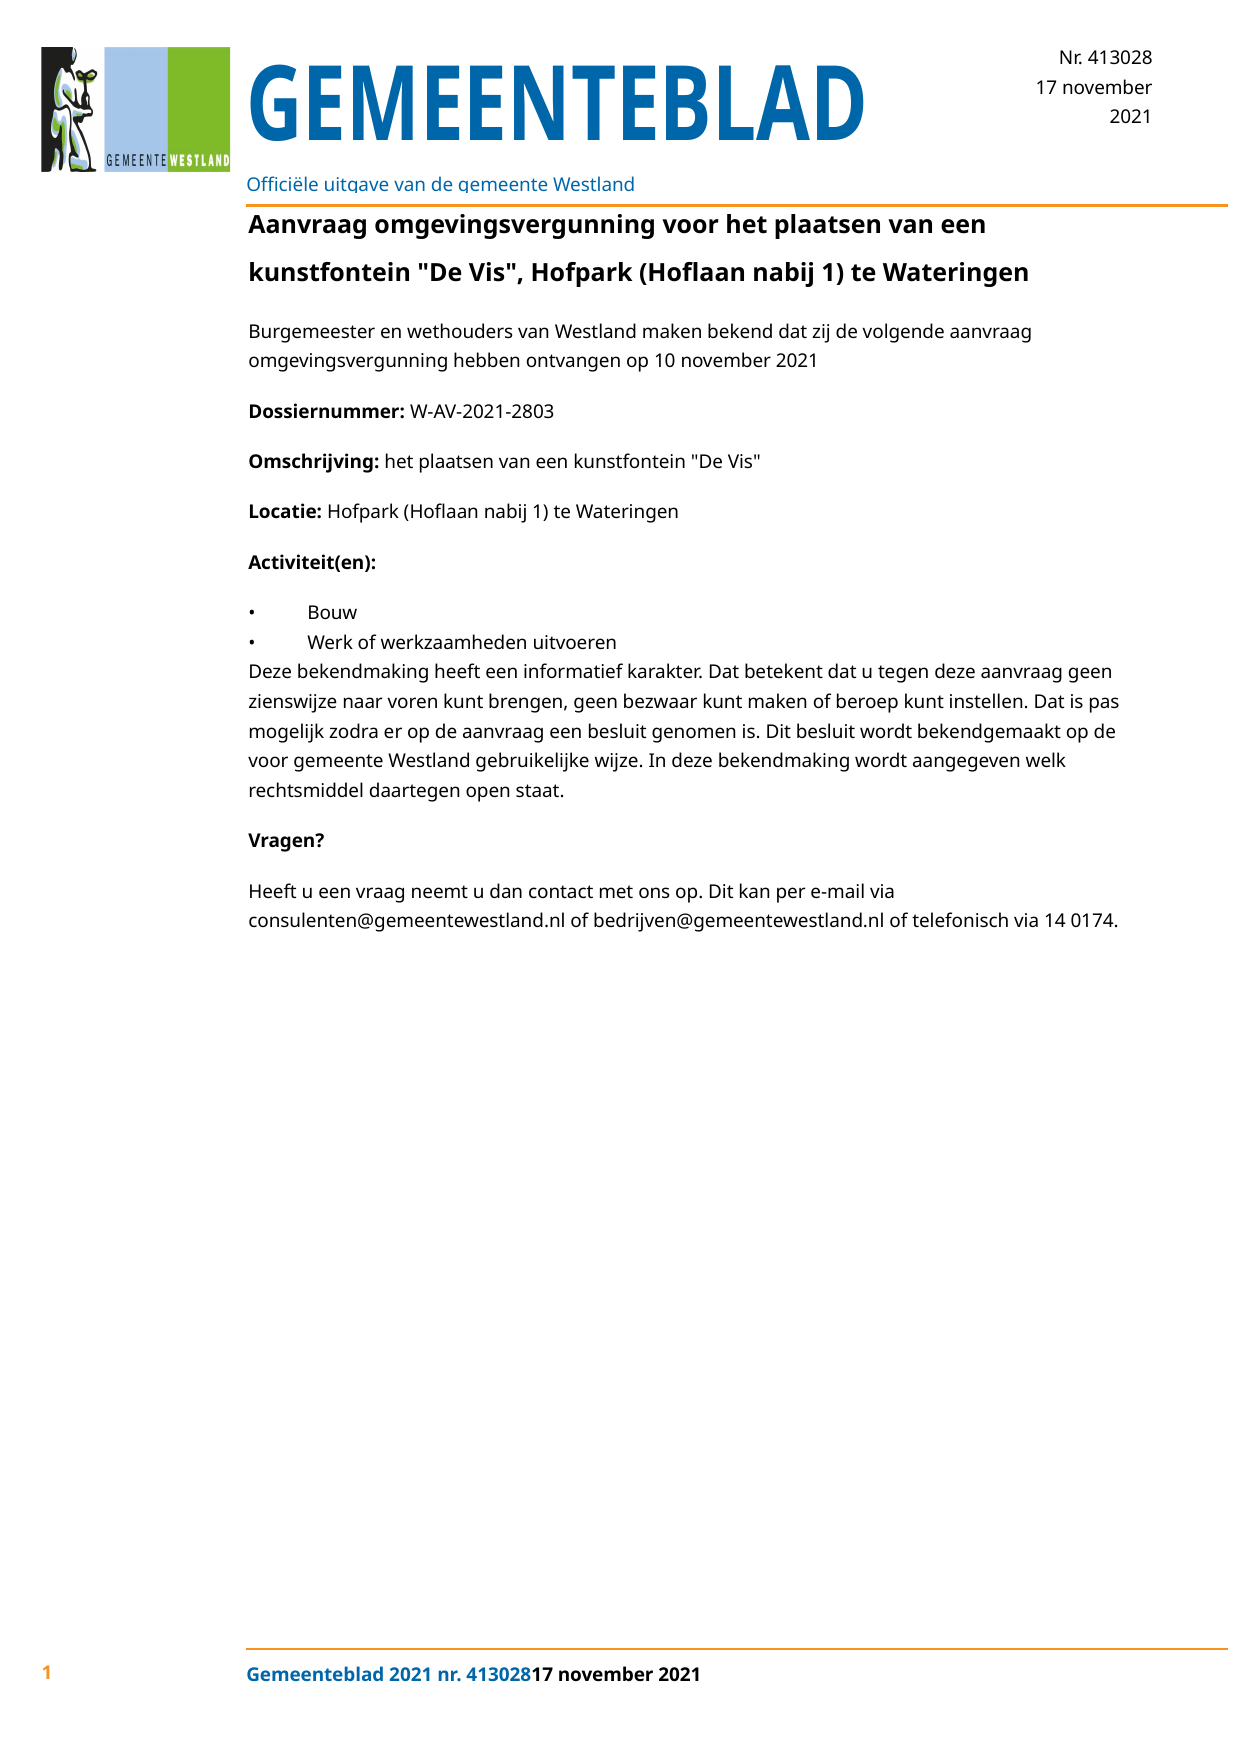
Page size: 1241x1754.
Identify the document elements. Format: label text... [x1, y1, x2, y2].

text Burgemeester en wethouders van Westland maken bekend dat zij de volgende aanvraag omgevingsvergunning hebben ontvangen op 10 november 2021 [248, 318, 1152, 373]
text Heeft u een vraag neemt u dan contact met ons op. Dit kan per e-mail via consulenten@gemeentewestland.nl of bedrijven@gemeentewestland.nl of telefonisch via 14 0174. [248, 878, 1152, 933]
text Vragen? [248, 827, 1152, 853]
list Werk of werkzaamheden uitvoeren [248, 629, 1152, 655]
text Activiteit(en): [248, 549, 1152, 575]
text Aanvraag omgevingsvergunning voor het plaatsen van een kunstfontein "De Vis", Hofpark (Hoflaan nabij 1) te Wateringen [248, 207, 1152, 288]
text Dossiernummer: W-AV-2021-2803 [248, 398, 1152, 424]
text Omschrijving: het plaatsen van een kunstfontein "De Vis" [248, 448, 1152, 474]
picture [41, 47, 231, 172]
text Deze bekendmaking heeft een informatief karakter. Dat betekent dat u tegen deze aanvraag geen zienswijze naar voren kunt brengen, geen bezwaar kunt maken of beroep kunt instellen. Dat is pas mogelijk zodra er op de aanvraag een besluit genomen is. Dit besluit wordt bekendgemaakt op de voor gemeente Westland gebruikelijke wijze. In deze bekendmaking wordt aangegeven welk rechtsmiddel daartegen open staat. [248, 659, 1152, 803]
text Locatie: Hofpark (Hoflaan nabij 1) te Wateringen [248, 499, 1152, 524]
list Bouw [248, 599, 1152, 625]
